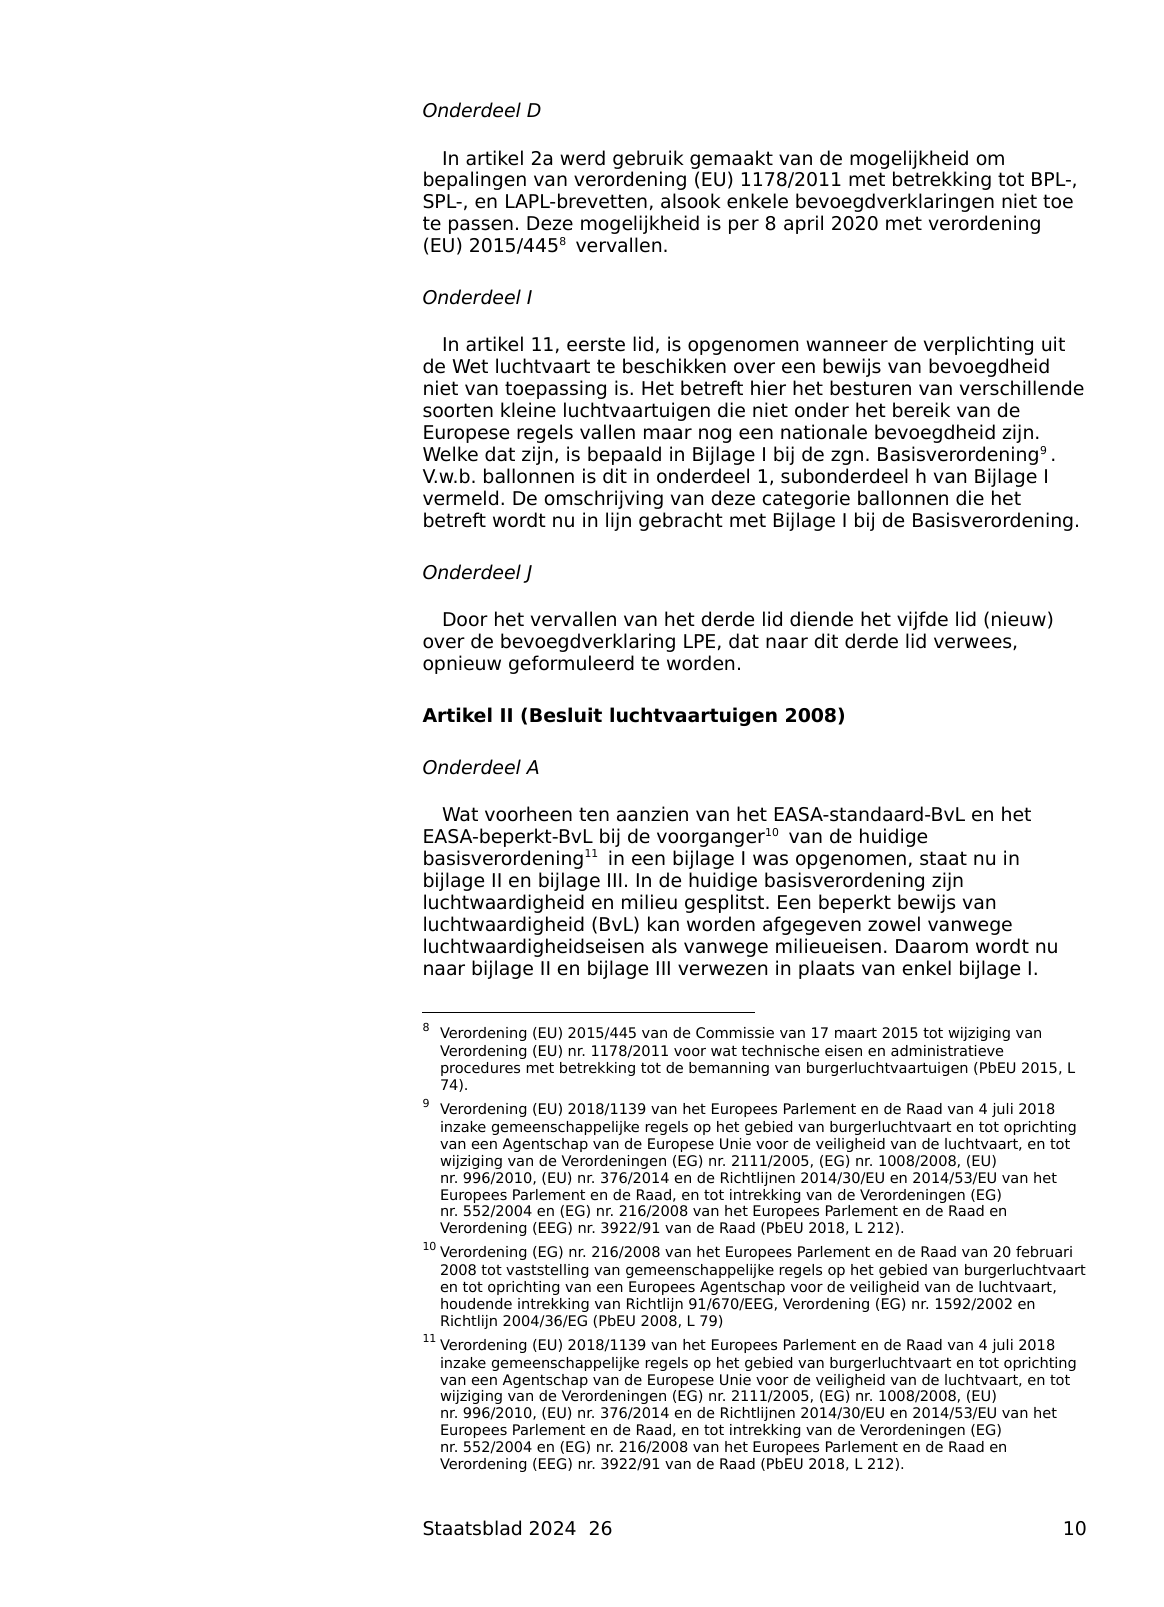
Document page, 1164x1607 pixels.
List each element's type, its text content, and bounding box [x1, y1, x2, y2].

text Door het vervallen van het derde lid diende het vijfde lid (nieuw) over de bevoegdverklaring LPE, dat naar dit derde lid verwees, opnieuw geformuleerd te worden. [422, 609, 1087, 675]
text In artikel 11, eerste lid, is opgenomen wanneer de verplichting uit de Wet luchtvaart te beschikken over een bewijs van bevoegdheid niet van toepassing is. Het betreft hier het besturen van verschillende soorten kleine luchtvaartuigen die niet onder het bereik van de Europese regels vallen maar nog een nationale bevoegdheid zijn. Welke dat zijn, is bepaald in Bijlage I bij de zgn. Basisverordening. V.w.b. ballonnen is dit in onderdeel 1, subonderdeel h van Bijlage I vermeld. De omschrijving van deze categorie ballonnen die het betreft wordt nu in lijn gebracht met Bijlage I bij de Basisverordening. [422, 334, 1087, 532]
text Verordening (EU) 2015/445 van de Commissie van 17 maart 2015 tot wijziging van Verordening (EU) nr. 1178/2011 voor wat technische eisen en administratieve procedures met betrekking tot de bemanning van burgerluchtvaartuigen (PbEU 2015, L 74). [422, 1021, 1087, 1094]
subtitle Onderdeel D [422, 100, 1087, 122]
text Wat voorheen ten aanzien van het EASA-standaard-BvL en het EASA-beperkt-BvL bij de voorganger van de huidige basisverordening in een bijlage I was opgenomen, staat nu in bijlage II en bijlage III. In de huidige basisverordening zijn luchtwaardigheid en milieu gesplitst. Een beperkt bewijs van luchtwaardigheid (BvL) kan worden afgegeven zowel vanwege luchtwaardigheidseisen als vanwege milieueisen. Daarom wordt nu naar bijlage II en bijlage III verwezen in plaats van enkel bijlage I. [422, 804, 1087, 980]
text Verordening (EU) 2018/1139 van het Europees Parlement en de Raad van 4 juli 2018 inzake gemeenschappelijke regels op het gebied van burgerluchtvaart en tot oprichting van een Agentschap van de Europese Unie voor de veiligheid van de luchtvaart, en tot wijziging van de Verordeningen (EG) nr. 2111/2005, (EG) nr. 1008/2008, (EU) nr. 996/2010, (EU) nr. 376/2014 en de Richtlijnen 2014/30/EU en 2014/53/EU van het Europees Parlement en de Raad, en tot intrekking van de Verordeningen (EG) nr. 552/2004 en (EG) nr. 216/2008 van het Europees Parlement en de Raad en Verordening (EEG) nr. 3922/91 van de Raad (PbEU 2018, L 212). [422, 1333, 1087, 1473]
text Verordening (EG) nr. 216/2008 van het Europees Parlement en de Raad van 20 februari 2008 tot vaststelling van gemeenschappelijke regels op het gebied van burgerluchtvaart en tot oprichting van een Europees Agentschap voor de veiligheid van de luchtvaart, houdende intrekking van Richtlijn 91/670/EEG, Verordening (EG) nr. 1592/2002 en Richtlijn 2004/36/EG (PbEU 2008, L 79) [422, 1240, 1087, 1330]
text Verordening (EU) 2018/1139 van het Europees Parlement en de Raad van 4 juli 2018 inzake gemeenschappelijke regels op het gebied van burgerluchtvaart en tot oprichting van een Agentschap van de Europese Unie voor de veiligheid van de luchtvaart, en tot wijziging van de Verordeningen (EG) nr. 2111/2005, (EG) nr. 1008/2008, (EU) nr. 996/2010, (EU) nr. 376/2014 en de Richtlijnen 2014/30/EU en 2014/53/EU van het Europees Parlement en de Raad, en tot intrekking van de Verordeningen (EG) nr. 552/2004 en (EG) nr. 216/2008 van het Europees Parlement en de Raad en Verordening (EEG) nr. 3922/91 van de Raad (PbEU 2018, L 212). [422, 1097, 1087, 1237]
subtitle Onderdeel A [422, 757, 1087, 779]
subtitle Onderdeel J [422, 562, 1087, 584]
subtitle Artikel II (Besluit luchtvaartuigen 2008) [422, 705, 1087, 727]
subtitle Onderdeel I [422, 287, 1087, 309]
text In artikel 2a werd gebruik gemaakt van de mogelijkheid om bepalingen van verordening (EU) 1178/2011 met betrekking tot BPL-, SPL-, en LAPL-brevetten, alsook enkele bevoegdverklaringen niet toe te passen. Deze mogelijkheid is per 8 april 2020 met verordening (EU) 2015/445 vervallen. [422, 147, 1087, 257]
